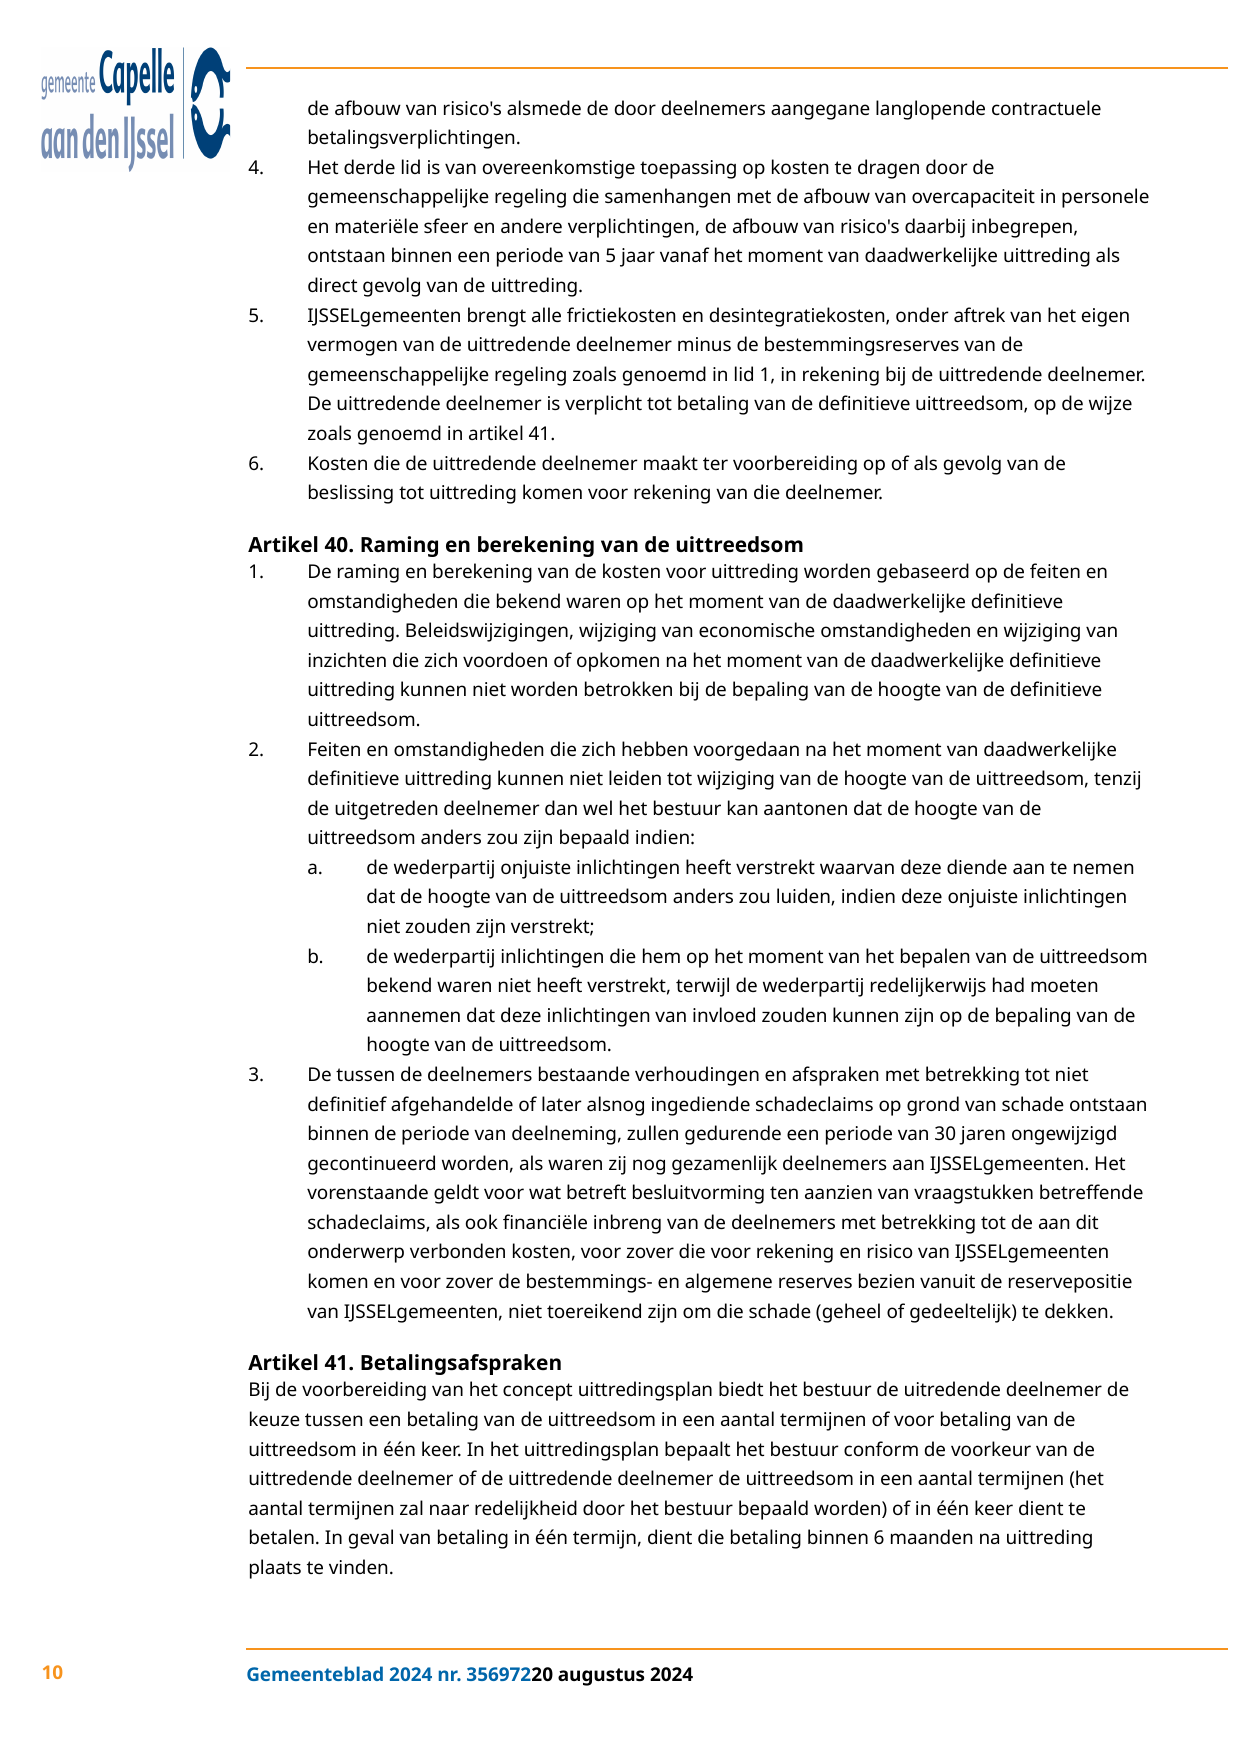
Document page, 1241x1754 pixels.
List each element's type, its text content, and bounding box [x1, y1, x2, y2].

list De tussen de deelnemers bestaande verhoudingen en afspraken met betrekking tot niet definitief afgehandelde of later alsnog ingediende schadeclaims op grond van schade ontstaan binnen de periode van deelneming, zullen gedurende een periode van 30 jaren ongewijzigd gecontinueerd worden, als waren zij nog gezamenlijk deelnemers aan IJSSELgemeenten. Het vorenstaande geldt voor wat betreft besluitvorming ten aanzien van vraagstukken betreffende schadeclaims, als ook financiële inbreng van de deelnemers met betrekking tot de aan dit onderwerp verbonden kosten, voor zover die voor rekening en risico van IJSSELgemeenten komen en voor zover de bestemmings- en algemene reserves bezien vanuit de reservepositie van IJSSELgemeenten, niet toereikend zijn om die schade (geheel of gedeeltelijk) te dekken. [248, 1061, 1152, 1323]
text Bij de voorbereiding van het concept uittredingsplan biedt het bestuur de uitredende deelnemer de keuze tussen een betaling van de uittreedsom in een aantal termijnen of voor betaling van de uittreedsom in één keer. In het uittredingsplan bepaalt het bestuur conform de voorkeur van de uittredende deelnemer of de uittredende deelnemer de uittreedsom in een aantal termijnen (het aantal termijnen zal naar redelijkheid door het bestuur bepaald worden) of in één keer dient te betalen. In geval van betaling in één termijn, dient die betaling binnen 6 maanden na uittreding plaats te vinden. [248, 1377, 1152, 1580]
text Artikel 40. Raming en berekening van de uittreedsom [248, 530, 1152, 558]
picture [41, 47, 231, 172]
list IJSSELgemeenten brengt alle frictiekosten en desintegratiekosten, onder aftrek van het eigen vermogen van de uittredende deelnemer minus de bestemmingsreserves van de gemeenschappelijke regeling zoals genoemd in lid 1, in rekening bij de uittredende deelnemer. De uittredende deelnemer is verplicht tot betaling van de definitieve uittreedsom, op de wijze zoals genoemd in artikel 41. [248, 302, 1152, 446]
list Het derde lid is van overeenkomstige toepassing op kosten te dragen door de gemeenschappelijke regeling die samenhangen met de afbouw van overcapaciteit in personele en materiële sfeer en andere verplichtingen, de afbouw van risico's daarbij inbegrepen, ontstaan binnen een periode van 5 jaar vanaf het moment van daadwerkelijke uittreding als direct gevolg van de uittreding. [248, 154, 1152, 298]
list De raming en berekening van de kosten voor uittreding worden gebaseerd op de feiten en omstandigheden die bekend waren op het moment van de daadwerkelijke definitieve uittreding. Beleidswijzigingen, wijziging van economische omstandigheden en wijziging van inzichten die zich voordoen of opkomen na het moment van de daadwerkelijke definitieve uittreding kunnen niet worden betrokken bij de bepaling van de hoogte van de definitieve uittreedsom. [248, 558, 1152, 732]
text Artikel 41. Betalingsafspraken [248, 1348, 1152, 1377]
list de wederpartij inlichtingen die hem op het moment van het bepalen van de uittreedsom bekend waren niet heeft verstrekt, terwijl de wederpartij redelijkerwijs had moeten aannemen dat deze inlichtingen van invloed zouden kunnen zijn op de bepaling van de hoogte van de uittreedsom. [307, 943, 1152, 1057]
list de wederpartij onjuiste inlichtingen heeft verstrekt waarvan deze diende aan te nemen dat de hoogte van de uittreedsom anders zou luiden, indien deze onjuiste inlichtingen niet zouden zijn verstrekt; [307, 854, 1152, 939]
list de afbouw van risico's alsmede de door deelnemers aangegane langlopende contractuele betalingsverplichtingen. [248, 95, 1152, 150]
list Feiten en omstandigheden die zich hebben voorgedaan na het moment van daadwerkelijke definitieve uittreding kunnen niet leiden tot wijziging van de hoogte van de uittreedsom, tenzij de uitgetreden deelnemer dan wel het bestuur kan aantonen dat de hoogte van de uittreedsom anders zou zijn bepaald indien: [248, 736, 1152, 850]
list Kosten die de uittredende deelnemer maakt ter voorbereiding op of als gevolg van de beslissing tot uittreding komen voor rekening van die deelnemer. [248, 450, 1152, 505]
